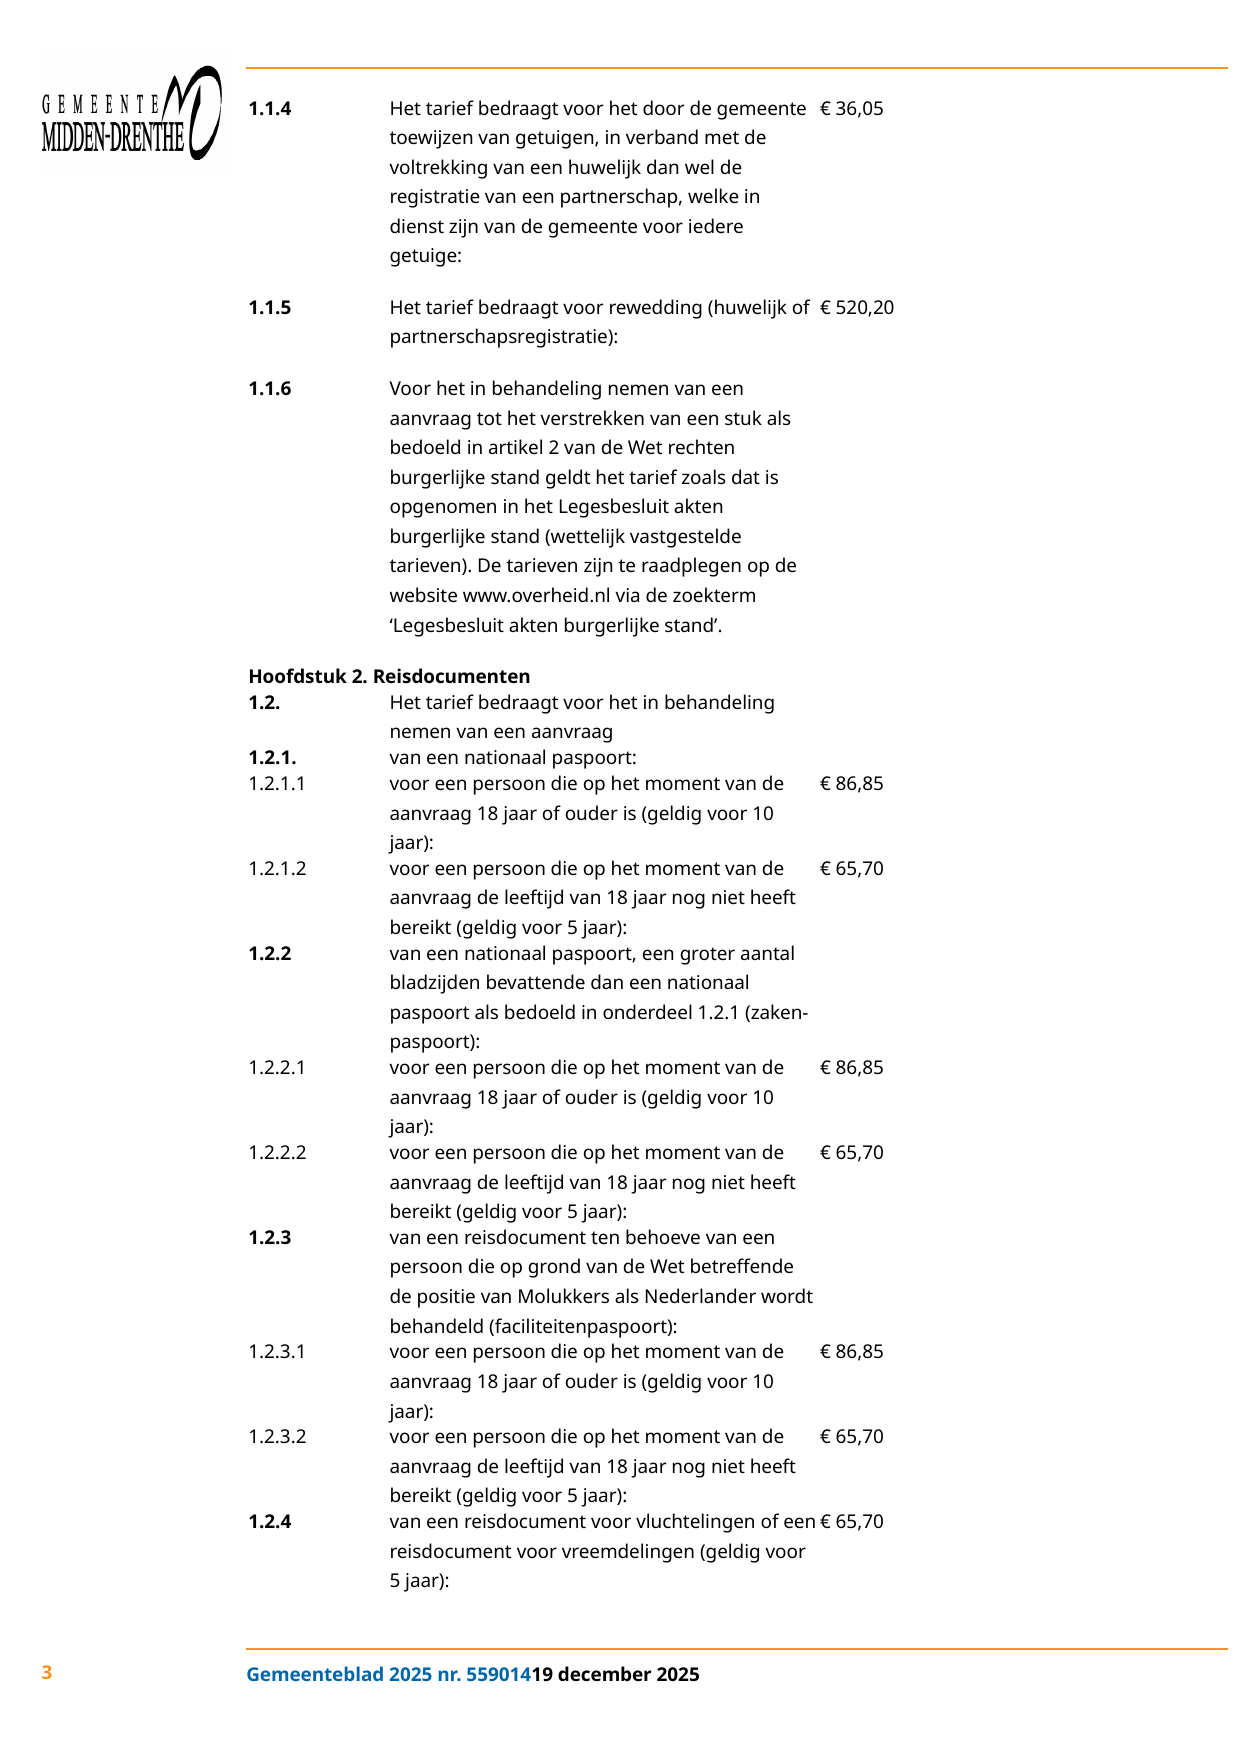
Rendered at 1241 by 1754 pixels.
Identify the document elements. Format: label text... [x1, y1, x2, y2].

table_cell € 86,85 [820, 1339, 961, 1423]
table_cell 1.2.2.2 [248, 1139, 389, 1224]
table_cell voor een persoon die op het moment van de aanvraag de leeftijd van 18 jaar nog niet heeft bereikt (geldig voor 5 jaar): [389, 1139, 820, 1224]
table_cell 1.1.5 [248, 294, 389, 349]
table_cell € 65,70 [820, 1139, 961, 1224]
table_cell 1.2.3.1 [248, 1339, 389, 1423]
table_cell [389, 269, 820, 294]
table_cell [820, 269, 961, 294]
table_cell 1.2.2 [248, 940, 389, 1054]
table_cell € 65,70 [820, 1509, 961, 1593]
table_cell 1.1.4 [248, 95, 389, 268]
table_cell 1.1.6 [248, 375, 389, 638]
table_cell 1.2. [248, 689, 389, 744]
table_cell van een nationaal paspoort, een groter aantal bladzijden bevattende dan een nationaal paspoort als bedoeld in onderdeel 1.2.1 (zaken-paspoort): [389, 940, 820, 1054]
table_cell [820, 375, 961, 638]
table_cell € 65,70 [820, 1424, 961, 1508]
table_cell [820, 638, 961, 663]
table_cell Het tarief bedraagt voor het door de gemeente toewijzen van getuigen, in verband met de voltrekking van een huwelijk dan wel de registratie van een partnerschap, welke in dienst zijn van de gemeente voor iedere getuige: [389, 95, 820, 268]
table_cell [820, 744, 961, 770]
table_cell 1.2.1.2 [248, 855, 389, 940]
table_cell 1.2.4 [248, 1509, 389, 1593]
table_cell Het tarief bedraagt voor rewedding (huwelijk of partnerschapsregistratie): [389, 294, 820, 349]
table_cell [820, 663, 961, 689]
table_cell voor een persoon die op het moment van de aanvraag 18 jaar of ouder is (geldig voor 10 jaar): [389, 1054, 820, 1139]
table_cell [389, 350, 820, 375]
table_cell 1.2.2.1 [248, 1054, 389, 1139]
table_cell [820, 350, 961, 375]
table_cell € 65,70 [820, 855, 961, 940]
table_cell 1.2.1. [248, 744, 389, 770]
table_cell 1.2.1.1 [248, 770, 389, 855]
table_cell € 520,20 [820, 294, 961, 349]
table_cell voor een persoon die op het moment van de aanvraag 18 jaar of ouder is (geldig voor 10 jaar): [389, 770, 820, 855]
table_cell [389, 638, 820, 663]
table_cell Het tarief bedraagt voor het in behandeling nemen van een aanvraag [389, 689, 820, 744]
table_cell voor een persoon die op het moment van de aanvraag 18 jaar of ouder is (geldig voor 10 jaar): [389, 1339, 820, 1423]
table_cell [248, 350, 389, 375]
table_cell [820, 940, 961, 1054]
table_cell [820, 1224, 961, 1339]
table_cell € 86,85 [820, 1054, 961, 1139]
table_cell van een reisdocument voor vluchtelingen of een reisdocument voor vreemdelingen (geldig voor 5 jaar): [389, 1509, 820, 1593]
table_cell voor een persoon die op het moment van de aanvraag de leeftijd van 18 jaar nog niet heeft bereikt (geldig voor 5 jaar): [389, 855, 820, 940]
table_cell [820, 689, 961, 744]
table_cell [248, 269, 389, 294]
picture [41, 47, 231, 172]
table_cell Voor het in behandeling nemen van een aanvraag tot het verstrekken van een stuk als bedoeld in artikel 2 van de Wet rechten burgerlijke stand geldt het tarief zoals dat is opgenomen in het Legesbesluit akten burgerlijke stand (wettelijk vastgestelde tarieven). De tarieven zijn te raadplegen op de website www.overheid.nl via de zoekterm ‘Legesbesluit akten burgerlijke stand’. [389, 375, 820, 638]
table_cell 1.2.3.2 [248, 1424, 389, 1508]
table_cell € 36,05 [820, 95, 961, 268]
table_cell [248, 638, 389, 663]
table_cell € 86,85 [820, 770, 961, 855]
table_cell 1.2.3 [248, 1224, 389, 1339]
table_cell van een reisdocument ten behoeve van een persoon die op grond van de Wet betreffende de positie van Molukkers als Nederlander wordt behandeld (faciliteitenpaspoort): [389, 1224, 820, 1339]
table_cell Hoofdstuk 2. Reisdocumenten [248, 663, 820, 689]
table_cell voor een persoon die op het moment van de aanvraag de leeftijd van 18 jaar nog niet heeft bereikt (geldig voor 5 jaar): [389, 1424, 820, 1508]
table_cell van een nationaal paspoort: [389, 744, 820, 770]
